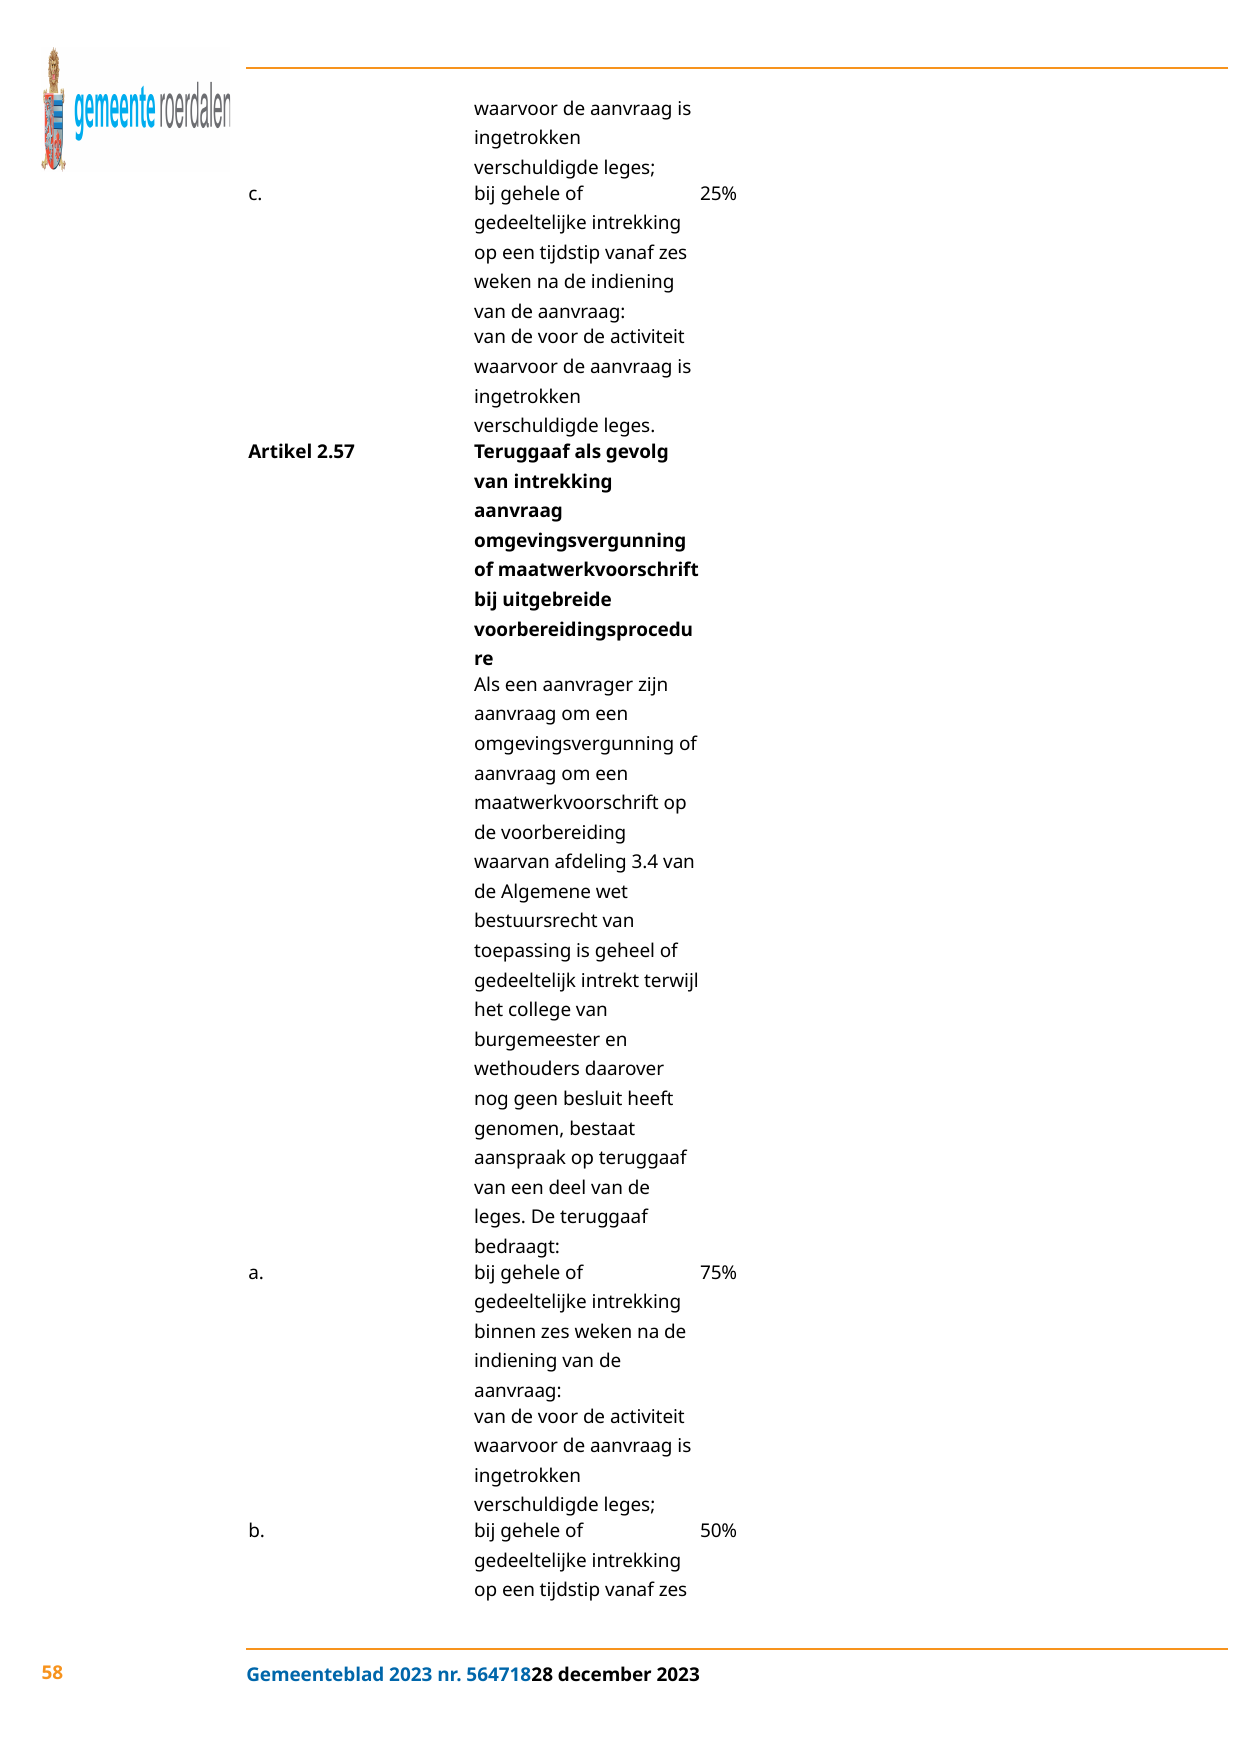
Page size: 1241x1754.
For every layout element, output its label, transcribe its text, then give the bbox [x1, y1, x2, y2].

table_cell [926, 1403, 1152, 1517]
table_cell waarvoor de aanvraag is ingetrokken verschuldigde leges; [474, 95, 700, 180]
table_cell [700, 671, 926, 1259]
table_cell c. [248, 180, 474, 324]
table_cell [700, 438, 926, 671]
table_cell Als een aanvrager zijn aanvraag om een omgevingsvergunning of aanvraag om een maatwerkvoorschrift op de voorbereiding waarvan afdeling 3.4 van de Algemene wet bestuursrecht van toepassing is geheel of gedeeltelijk intrekt terwijl het college van burgemeester en wethouders daarover nog geen besluit heeft genomen, bestaat aanspraak op teruggaaf van een deel van de leges. De teruggaaf bedraagt: [474, 671, 700, 1259]
table_cell bij gehele of gedeeltelijke intrekking op een tijdstip vanaf zes [474, 1518, 700, 1602]
table_cell [248, 1403, 474, 1517]
table_cell b. [248, 1518, 474, 1602]
table_cell Teruggaaf als gevolg van intrekking aanvraag omgevingsvergunning of maatwerkvoorschrift bij uitgebreide voorbereidingsprocedure [474, 438, 700, 671]
table_cell van de voor de activiteit waarvoor de aanvraag is ingetrokken verschuldigde leges. [474, 324, 700, 438]
table_cell a. [248, 1259, 474, 1403]
table_cell bij gehele of gedeeltelijke intrekking binnen zes weken na de indiening van de aanvraag: [474, 1259, 700, 1403]
table_cell van de voor de activiteit waarvoor de aanvraag is ingetrokken verschuldigde leges; [474, 1403, 700, 1517]
picture [41, 47, 231, 172]
table_cell [248, 671, 474, 1259]
table_cell [248, 95, 474, 180]
table_cell [926, 438, 1152, 671]
table_cell bij gehele of gedeeltelijke intrekking op een tijdstip vanaf zes weken na de indiening van de aanvraag: [474, 180, 700, 324]
table_cell Artikel 2.57 [248, 438, 474, 671]
table_cell 25% [700, 180, 926, 324]
table_cell [926, 324, 1152, 438]
table_cell [926, 1518, 1152, 1602]
table_cell [926, 671, 1152, 1259]
table_cell [700, 1403, 926, 1517]
table_cell [926, 1259, 1152, 1403]
table_cell [700, 95, 926, 180]
table_cell 75% [700, 1259, 926, 1403]
table_cell [926, 180, 1152, 324]
table_cell 50% [700, 1518, 926, 1602]
table_cell [926, 95, 1152, 180]
table_cell [700, 324, 926, 438]
table_cell [248, 324, 474, 438]
